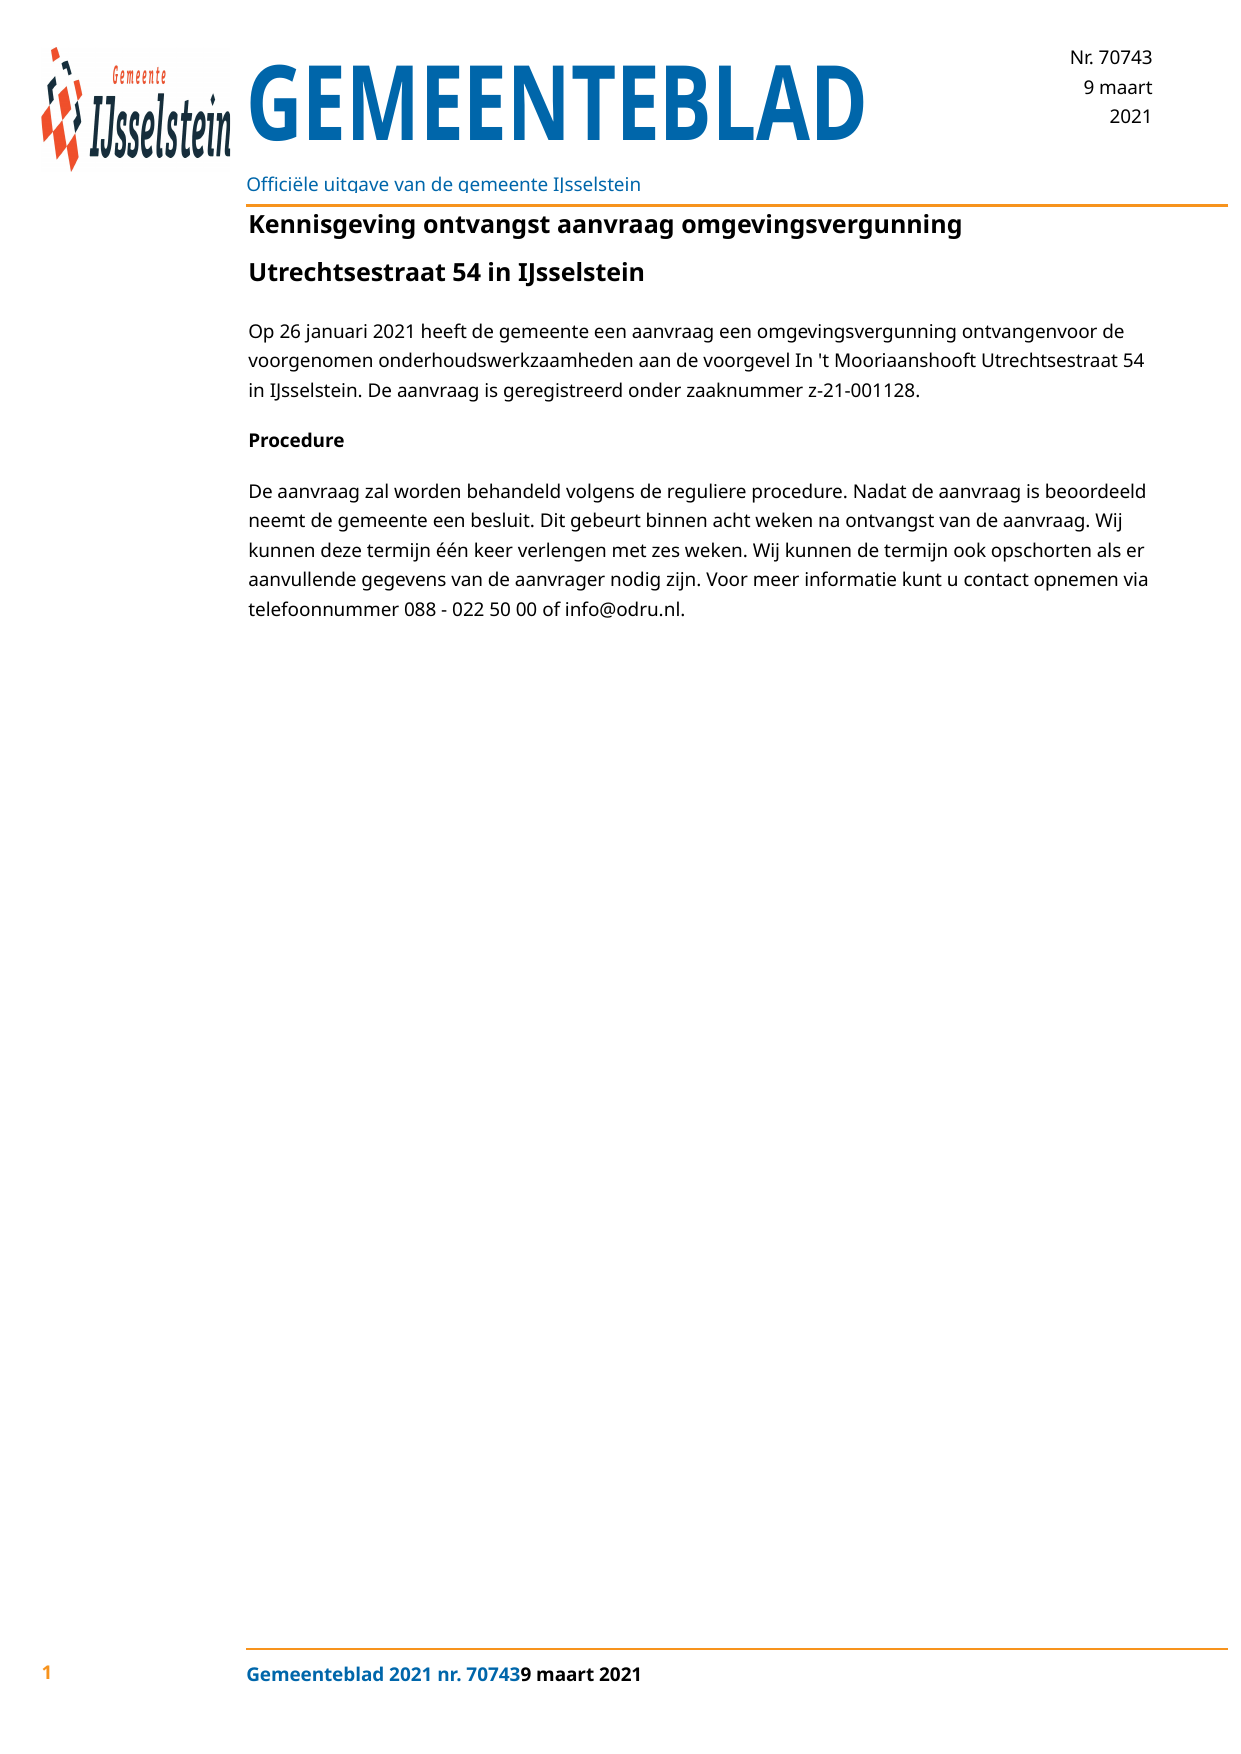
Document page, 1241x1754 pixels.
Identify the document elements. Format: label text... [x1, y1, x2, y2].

text De aanvraag zal worden behandeld volgens de reguliere procedure. Nadat de aanvraag is beoordeeld neemt de gemeente een besluit. Dit gebeurt binnen acht weken na ontvangst van de aanvraag. Wij kunnen deze termijn één keer verlengen met zes weken. Wij kunnen de termijn ook opschorten als er aanvullende gegevens van de aanvrager nodig zijn. Voor meer informatie kunt u contact opnemen via telefoonnummer 088 - 022 50 00 of info@odru.nl. [248, 478, 1152, 622]
text Op 26 januari 2021 heeft de gemeente een aanvraag een omgevingsvergunning ontvangenvoor de voorgenomen onderhoudswerkzaamheden aan de voorgevel In 't Mooriaanshooft Utrechtsestraat 54 in IJsselstein. De aanvraag is geregistreerd onder zaaknummer z-21-001128. [248, 318, 1152, 403]
text Procedure [248, 427, 1152, 453]
picture [41, 47, 231, 172]
text Kennisgeving ontvangst aanvraag omgevingsvergunning Utrechtsestraat 54 in IJsselstein [248, 207, 1152, 288]
